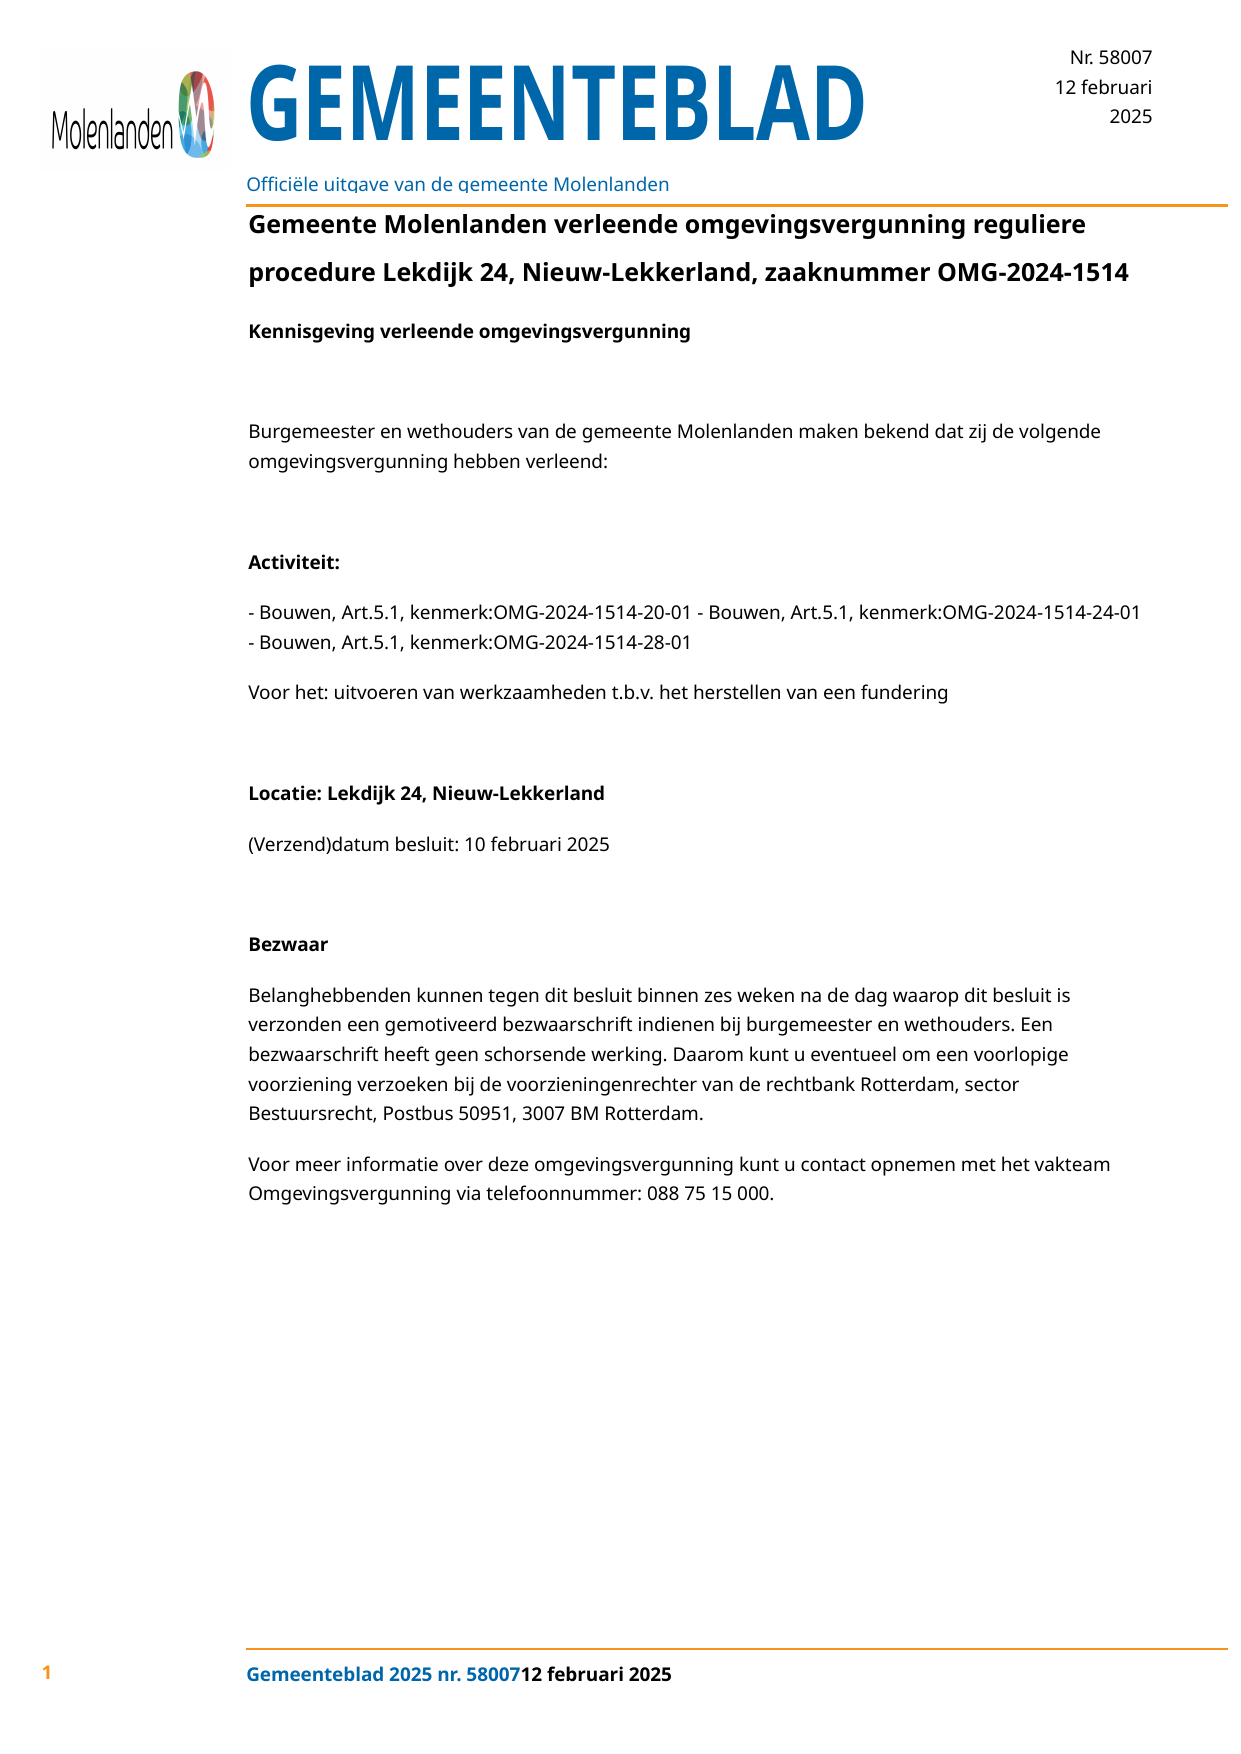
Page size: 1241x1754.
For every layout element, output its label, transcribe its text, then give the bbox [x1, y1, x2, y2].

text - Bouwen, Art.5.1, kenmerk:OMG-2024-1514-20-01 - Bouwen, Art.5.1, kenmerk:OMG-2024-1514-24-01 - Bouwen, Art.5.1, kenmerk:OMG-2024-1514-28-01 [248, 599, 1152, 655]
picture [41, 47, 231, 172]
text Voor het: uitvoeren van werkzaamheden t.b.v. het herstellen van een fundering [248, 679, 1152, 705]
text Bezwaar [248, 932, 1152, 957]
text Burgemeester en wethouders van de gemeente Molenlanden maken bekend dat zij de volgende omgevingsvergunning hebben verleend: [248, 419, 1152, 474]
text Activiteit: [248, 549, 1152, 575]
text Locatie: Lekdijk 24, Nieuw-Lekkerland [248, 780, 1152, 806]
text Kennisgeving verleende omgevingsvergunning [248, 318, 1152, 344]
text Belanghebbenden kunnen tegen dit besluit binnen zes weken na de dag waarop dit besluit is verzonden een gemotiveerd bezwaarschrift indienen bij burgemeester en wethouders. Een bezwaarschrift heeft geen schorsende werking. Daarom kunt u eventueel om een voorlopige voorziening verzoeken bij de voorzieningenrechter van de rechtbank Rotterdam, sector Bestuursrecht, Postbus 50951, 3007 BM Rotterdam. [248, 982, 1152, 1126]
text (Verzend)datum besluit: 10 februari 2025 [248, 831, 1152, 857]
text Voor meer informatie over deze omgevingsvergunning kunt u contact opnemen met het vakteam Omgevingsvergunning via telefoonnummer: 088 75 15 000. [248, 1151, 1152, 1206]
text Gemeente Molenlanden verleende omgevingsvergunning reguliere procedure Lekdijk 24, Nieuw-Lekkerland, zaaknummer OMG-2024-1514 [248, 207, 1152, 288]
